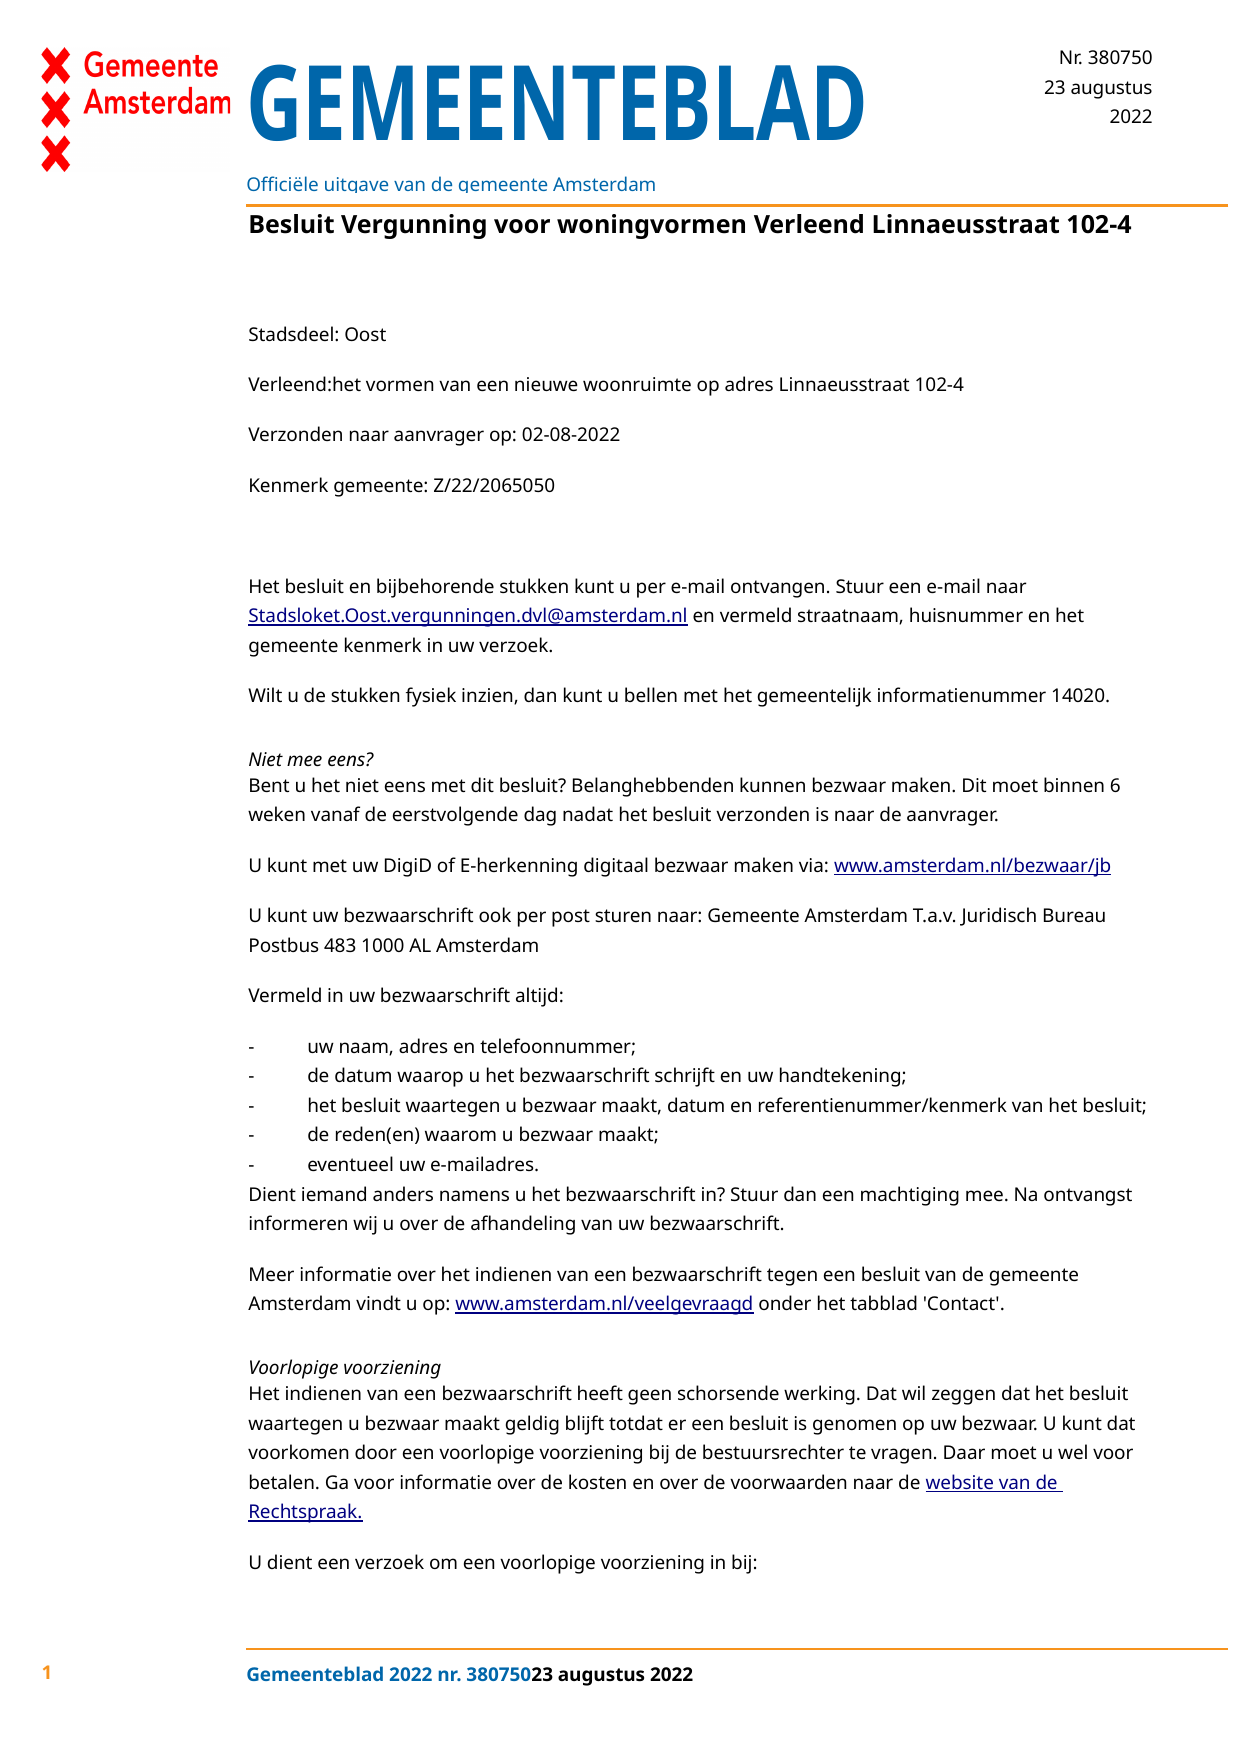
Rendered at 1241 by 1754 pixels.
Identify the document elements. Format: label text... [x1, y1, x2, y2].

text Meer informatie over het indienen van een bezwaarschrift tegen een besluit van de gemeente Amsterdam vindt u op: www.amsterdam.nl/veelgevraagd onder het tabblad 'Contact'. [248, 1261, 1152, 1316]
text Niet mee eens? [248, 746, 1152, 772]
list het besluit waartegen u bezwaar maakt, datum en referentienummer/kenmerk van het besluit; [248, 1092, 1152, 1118]
picture [41, 47, 231, 172]
list uw naam, adres en telefoonnummer; [248, 1033, 1152, 1059]
text U kunt met uw DigiD of E-herkenning digitaal bezwaar maken via: www.amsterdam.nl/bezwaar/jb [248, 852, 1152, 878]
text Het indienen van een bezwaarschrift heeft geen schorsende werking. Dat wil zeggen dat het besluit waartegen u bezwaar maakt geldig blijft totdat er een besluit is genomen op uw bezwaar. U kunt dat voorkomen door een voorlopige voorziening bij de bestuursrechter te vragen. Daar moet u wel voor betalen. Ga voor informatie over de kosten en over de voorwaarden naar de website van de Rechtspraak. [248, 1380, 1152, 1524]
list de datum waarop u het bezwaarschrift schrijft en uw handtekening; [248, 1062, 1152, 1088]
text Wilt u de stukken fysiek inzien, dan kunt u bellen met het gemeentelijk informatienummer 14020. [248, 682, 1152, 708]
text Besluit Vergunning voor woningvormen Verleend Linnaeusstraat 102-4 [248, 207, 1152, 241]
text Stadsdeel: Oost [248, 321, 1152, 346]
text Het besluit en bijbehorende stukken kunt u per e-mail ontvangen. Stuur een e-mail naar Stadsloket.Oost.vergunningen.dvl@amsterdam.nl en vermeld straatnaam, huisnummer en het gemeente kenmerk in uw verzoek. [248, 573, 1152, 658]
list de reden(en) waarom u bezwaar maakt; [248, 1122, 1152, 1147]
text Verzonden naar aanvrager op: 02-08-2022 [248, 422, 1152, 447]
text Kenmerk gemeente: Z/22/2065050 [248, 472, 1152, 498]
text Dient iemand anders namens u het bezwaarschrift in? Stuur dan een machtiging mee. Na ontvangst informeren wij u over de afhandeling van uw bezwaarschrift. [248, 1181, 1152, 1236]
text Verleend:het vormen van een nieuwe woonruimte op adres Linnaeusstraat 102-4 [248, 371, 1152, 397]
list eventueel uw e-mailadres. [248, 1151, 1152, 1177]
text Voorlopige voorziening [248, 1354, 1152, 1380]
text U kunt uw bezwaarschrift ook per post sturen naar: Gemeente Amsterdam T.a.v. Juridisch Bureau Postbus 483 1000 AL Amsterdam [248, 902, 1152, 958]
text Vermeld in uw bezwaarschrift altijd: [248, 982, 1152, 1008]
text Bent u het niet eens met dit besluit? Belanghebbenden kunnen bezwaar maken. Dit moet binnen 6 weken vanaf de eerstvolgende dag nadat het besluit verzonden is naar de aanvrager. [248, 772, 1152, 827]
text U dient een verzoek om een voorlopige voorziening in bij: [248, 1549, 1152, 1574]
